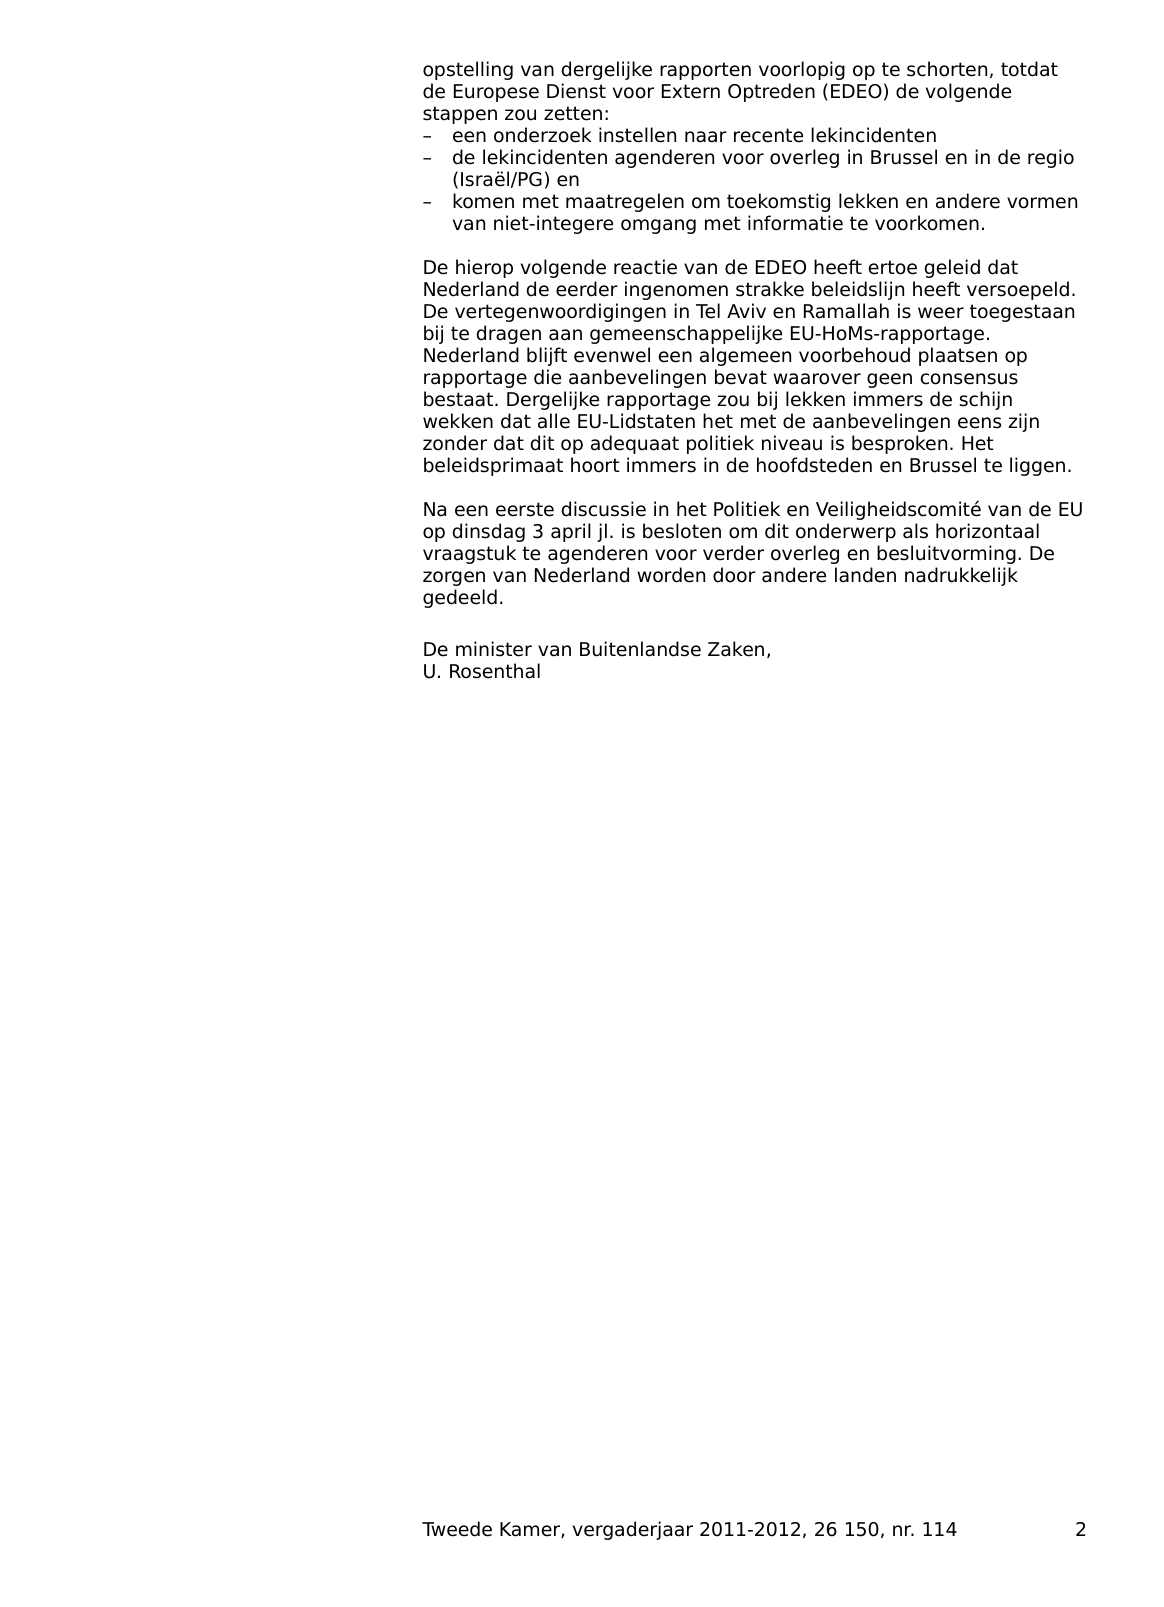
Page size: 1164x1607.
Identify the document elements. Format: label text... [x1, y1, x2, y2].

text – de lekincidenten agenderen voor overleg in Brussel en in de regio (Israël/PG) en [422, 147, 1087, 191]
text opstelling van dergelijke rapporten voorlopig op te schorten, totdat de Europese Dienst voor Extern Optreden (EDEO) de volgende stappen zou zetten: [422, 59, 1087, 125]
text De minister van Buitenlandse Zaken, U. Rosenthal [422, 639, 1087, 683]
text Na een eerste discussie in het Politiek en Veiligheidscomité van de EU op dinsdag 3 april jl. is besloten om dit onderwerp als horizontaal vraagstuk te agenderen voor verder overleg en besluitvorming. De zorgen van Nederland worden door andere landen nadrukkelijk gedeeld. [422, 499, 1087, 609]
text – een onderzoek instellen naar recente lekincidenten [422, 125, 1087, 147]
text – komen met maatregelen om toekomstig lekken en andere vormen van niet-integere omgang met informatie te voorkomen. [422, 191, 1087, 235]
text De hierop volgende reactie van de EDEO heeft ertoe geleid dat Nederland de eerder ingenomen strakke beleidslijn heeft versoepeld. De vertegenwoordigingen in Tel Aviv en Ramallah is weer toegestaan bij te dragen aan gemeenschappelijke EU-HoMs-rapportage. Nederland blijft evenwel een algemeen voorbehoud plaatsen op rapportage die aanbevelingen bevat waarover geen consensus bestaat. Dergelijke rapportage zou bij lekken immers de schijn wekken dat alle EU-Lidstaten het met de aanbevelingen eens zijn zonder dat dit op adequaat politiek niveau is besproken. Het beleidsprimaat hoort immers in de hoofdsteden en Brussel te liggen. [422, 257, 1087, 477]
